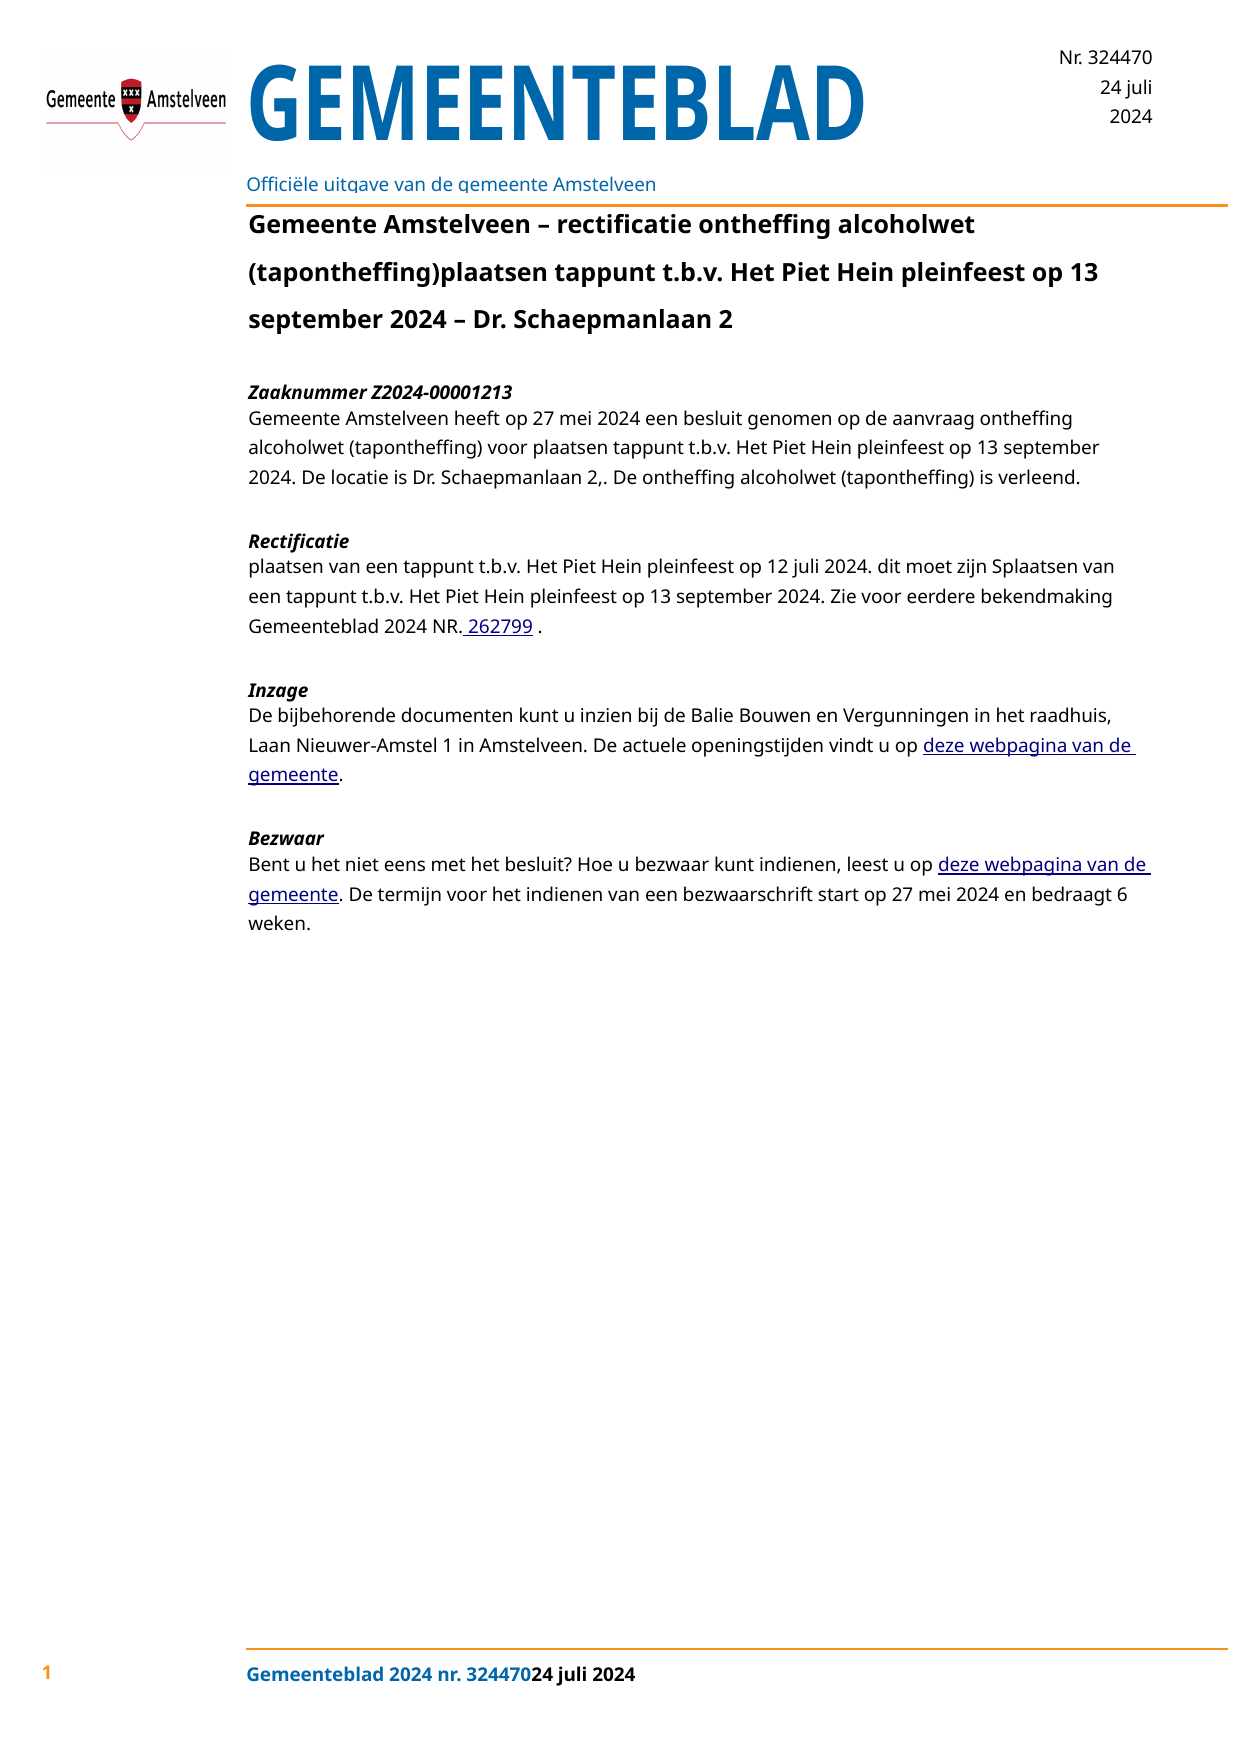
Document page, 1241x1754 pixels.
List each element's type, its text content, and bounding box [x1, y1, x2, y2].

text Rectificatie [248, 528, 1152, 554]
text Bezwaar [248, 826, 1152, 851]
text plaatsen van een tappunt t.b.v. Het Piet Hein pleinfeest op 12 juli 2024. dit moet zijn Splaatsen van een tappunt t.b.v. Het Piet Hein pleinfeest op 13 september 2024. Zie voor eerdere bekendmaking Gemeenteblad 2024 NR. 262799 . [248, 554, 1152, 638]
text Gemeente Amstelveen heeft op 27 mei 2024 een besluit genomen op de aanvraag ontheffing alcoholwet (tapontheffing) voor plaatsen tappunt t.b.v. Het Piet Hein pleinfeest op 13 september 2024. De locatie is Dr. Schaepmanlaan 2,. De ontheffing alcoholwet (tapontheffing) is verleend. [248, 405, 1152, 490]
text De bijbehorende documenten kunt u inzien bij de Balie Bouwen en Vergunningen in het raadhuis, Laan Nieuwer-Amstel 1 in Amstelveen. De actuele openingstijden vindt u op deze webpagina van de gemeente. [248, 702, 1152, 787]
text Zaaknummer Z2024-00001213 [248, 379, 1152, 405]
text Gemeente Amstelveen – rectificatie ontheffing alcoholwet (tapontheffing)plaatsen tappunt t.b.v. Het Piet Hein pleinfeest op 13 september 2024 – Dr. Schaepmanlaan 2 [248, 207, 1152, 336]
text Bent u het niet eens met het besluit? Hoe u bezwaar kunt indienen, leest u op deze webpagina van de gemeente. De termijn voor het indienen van een bezwaarschrift start op 27 mei 2024 en bedraagt 6 weken. [248, 851, 1152, 936]
picture [41, 47, 231, 172]
text Inzage [248, 677, 1152, 702]
